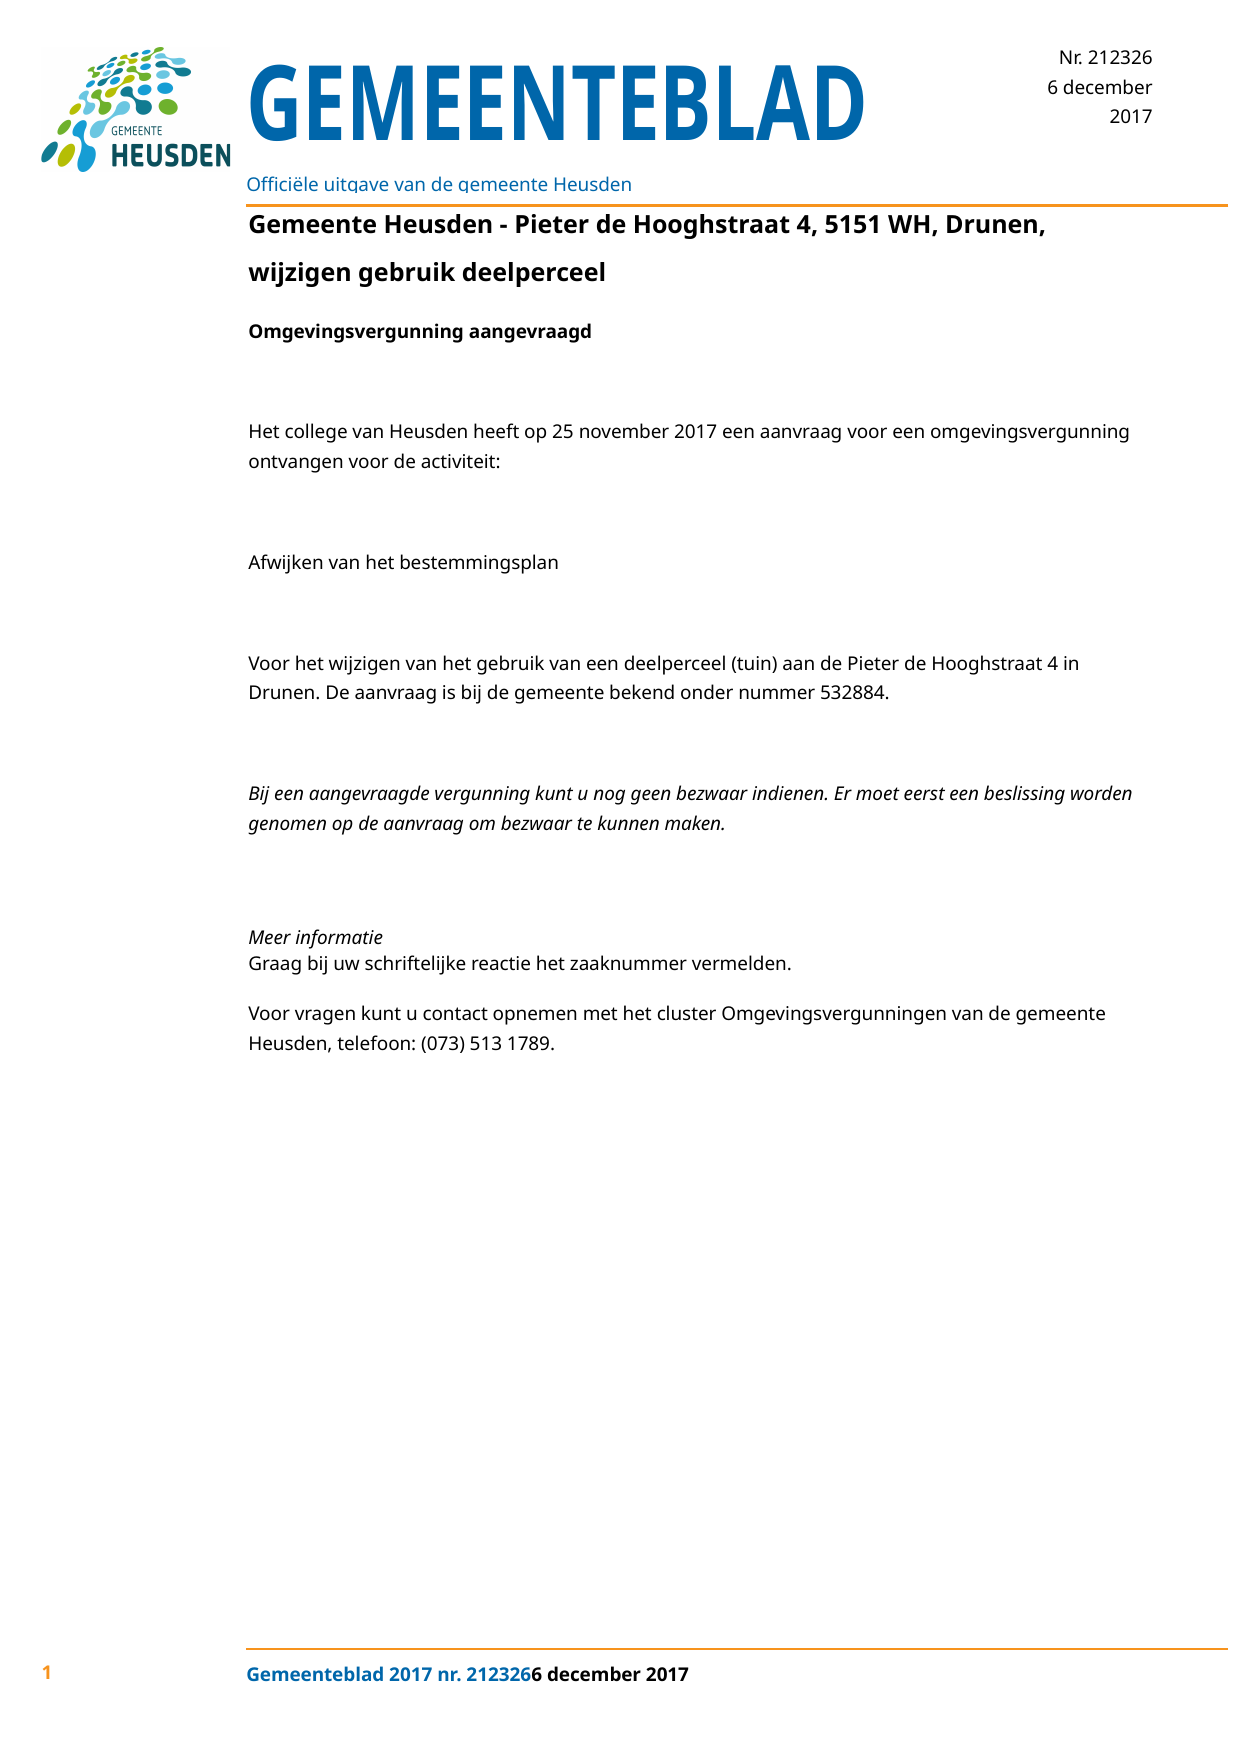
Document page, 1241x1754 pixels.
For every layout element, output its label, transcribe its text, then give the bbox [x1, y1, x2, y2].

text Het college van Heusden heeft op 25 november 2017 een aanvraag voor een omgevingsvergunning ontvangen voor de activiteit: [248, 419, 1152, 474]
text Graag bij uw schriftelijke reactie het zaaknummer vermelden. [248, 950, 1152, 976]
text Meer informatie [248, 924, 1152, 950]
text Omgevingsvergunning aangevraagd [248, 318, 1152, 344]
text Gemeente Heusden - Pieter de Hooghstraat 4, 5151 WH, Drunen, wijzigen gebruik deelperceel [248, 207, 1152, 288]
text Voor vragen kunt u contact opnemen met het cluster Omgevingsvergunningen van de gemeente Heusden, telefoon: (073) 513 1789. [248, 1001, 1152, 1056]
text Afwijken van het bestemmingsplan [248, 549, 1152, 575]
text Bij een aangevraagde vergunning kunt u nog geen bezwaar indienen. Er moet eerst een beslissing worden genomen op de aanvraag om bezwaar te kunnen maken. [248, 780, 1152, 836]
picture [41, 47, 231, 172]
text Voor het wijzigen van het gebruik van een deelperceel (tuin) aan de Pieter de Hooghstraat 4 in Drunen. De aanvraag is bij de gemeente bekend onder nummer 532884. [248, 650, 1152, 705]
